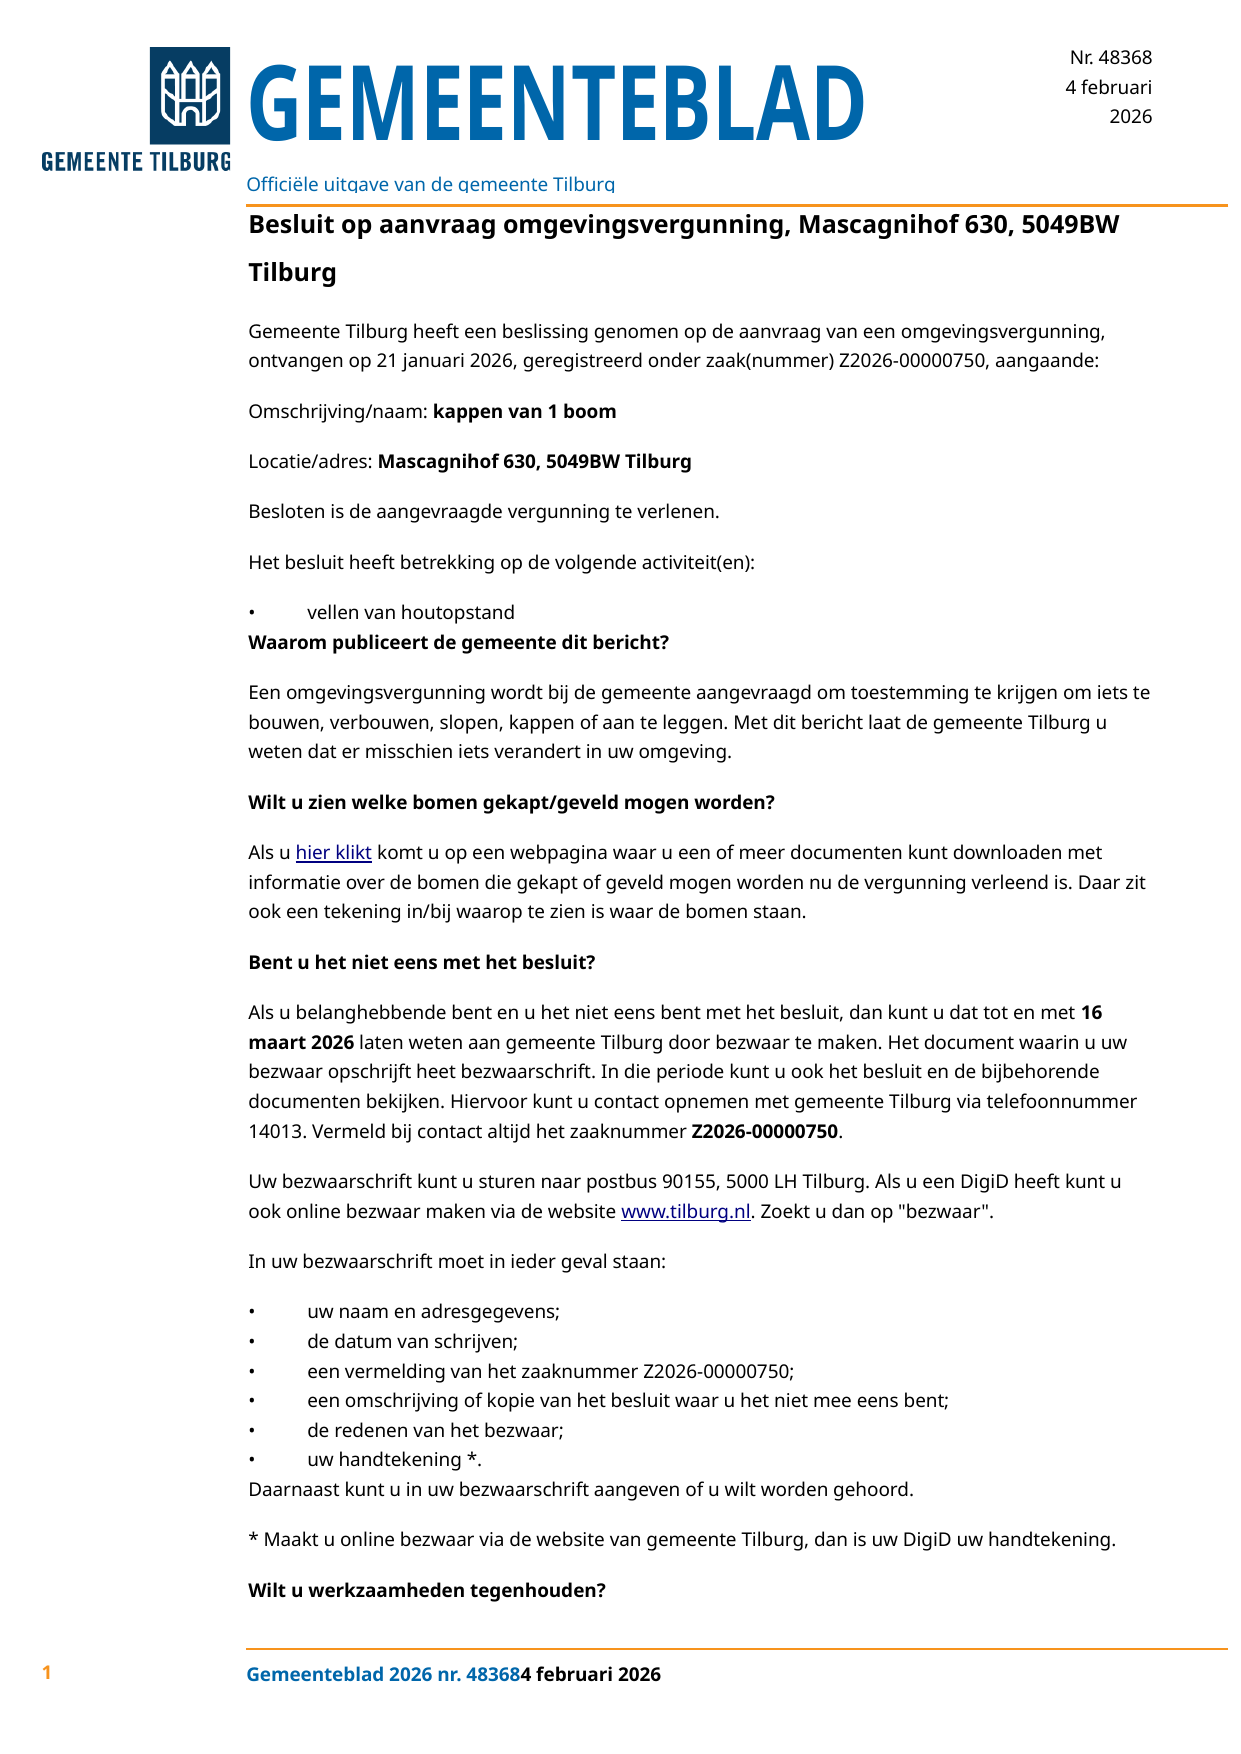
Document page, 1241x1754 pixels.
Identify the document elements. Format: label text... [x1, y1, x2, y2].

text Omschrijving/naam: kappen van 1 boom [248, 398, 1152, 424]
text Gemeente Tilburg heeft een beslissing genomen op de aanvraag van een omgevingsvergunning, ontvangen op 21 januari 2026, geregistreerd onder zaak(nummer) Z2026-00000750, aangaande: [248, 318, 1152, 373]
list uw naam en adresgegevens; [248, 1299, 1152, 1324]
text Uw bezwaarschrift kunt u sturen naar postbus 90155, 5000 LH Tilburg. Als u een DigiD heeft kunt u ook online bezwaar maken via de website www.tilburg.nl. Zoekt u dan op "bezwaar". [248, 1168, 1152, 1224]
text In uw bezwaarschrift moet in ieder geval staan: [248, 1248, 1152, 1274]
text Het besluit heeft betrekking op de volgende activiteit(en): [248, 549, 1152, 575]
picture [41, 47, 231, 172]
text * Maakt u online bezwaar via de website van gemeente Tilburg, dan is uw DigiD uw handtekening. [248, 1527, 1152, 1552]
text Wilt u werkzaamheden tegenhouden? [248, 1577, 1152, 1603]
text Wilt u zien welke bomen gekapt/geveld mogen worden? [248, 789, 1152, 815]
text Als u belanghebbende bent en u het niet eens bent met het besluit, dan kunt u dat tot en met 16 maart 2026 laten weten aan gemeente Tilburg door bezwaar te maken. Het document waarin u uw bezwaar opschrijft heet bezwaarschrift. In die periode kunt u ook het besluit en de bijbehorende documenten bekijken. Hiervoor kunt u contact opnemen met gemeente Tilburg via telefoonnummer 14013. Vermeld bij contact altijd het zaaknummer Z2026-00000750. [248, 999, 1152, 1144]
text Als u hier klikt komt u op een webpagina waar u een of meer documenten kunt downloaden met informatie over de bomen die gekapt of geveld mogen worden nu de vergunning verleend is. Daar zit ook een tekening in/bij waarop te zien is waar de bomen staan. [248, 839, 1152, 924]
list vellen van houtopstand [248, 599, 1152, 625]
list een omschrijving of kopie van het besluit waar u het niet mee eens bent; [248, 1387, 1152, 1413]
text Bent u het niet eens met het besluit? [248, 949, 1152, 975]
text Besloten is de aangevraagde vergunning te verlenen. [248, 499, 1152, 524]
list de datum van schrijven; [248, 1328, 1152, 1354]
text Locatie/adres: Mascagnihof 630, 5049BW Tilburg [248, 448, 1152, 474]
text Een omgevingsvergunning wordt bij de gemeente aangevraagd om toestemming te krijgen om iets te bouwen, verbouwen, slopen, kappen of aan te leggen. Met dit bericht laat de gemeente Tilburg u weten dat er misschien iets verandert in uw omgeving. [248, 679, 1152, 764]
list de redenen van het bezwaar; [248, 1417, 1152, 1443]
list een vermelding van het zaaknummer Z2026-00000750; [248, 1358, 1152, 1384]
list uw handtekening *. [248, 1447, 1152, 1472]
text Waarom publiceert de gemeente dit bericht? [248, 629, 1152, 655]
text Besluit op aanvraag omgevingsvergunning, Mascagnihof 630, 5049BW Tilburg [248, 207, 1152, 288]
text Daarnaast kunt u in uw bezwaarschrift aangeven of u wilt worden gehoord. [248, 1476, 1152, 1502]
